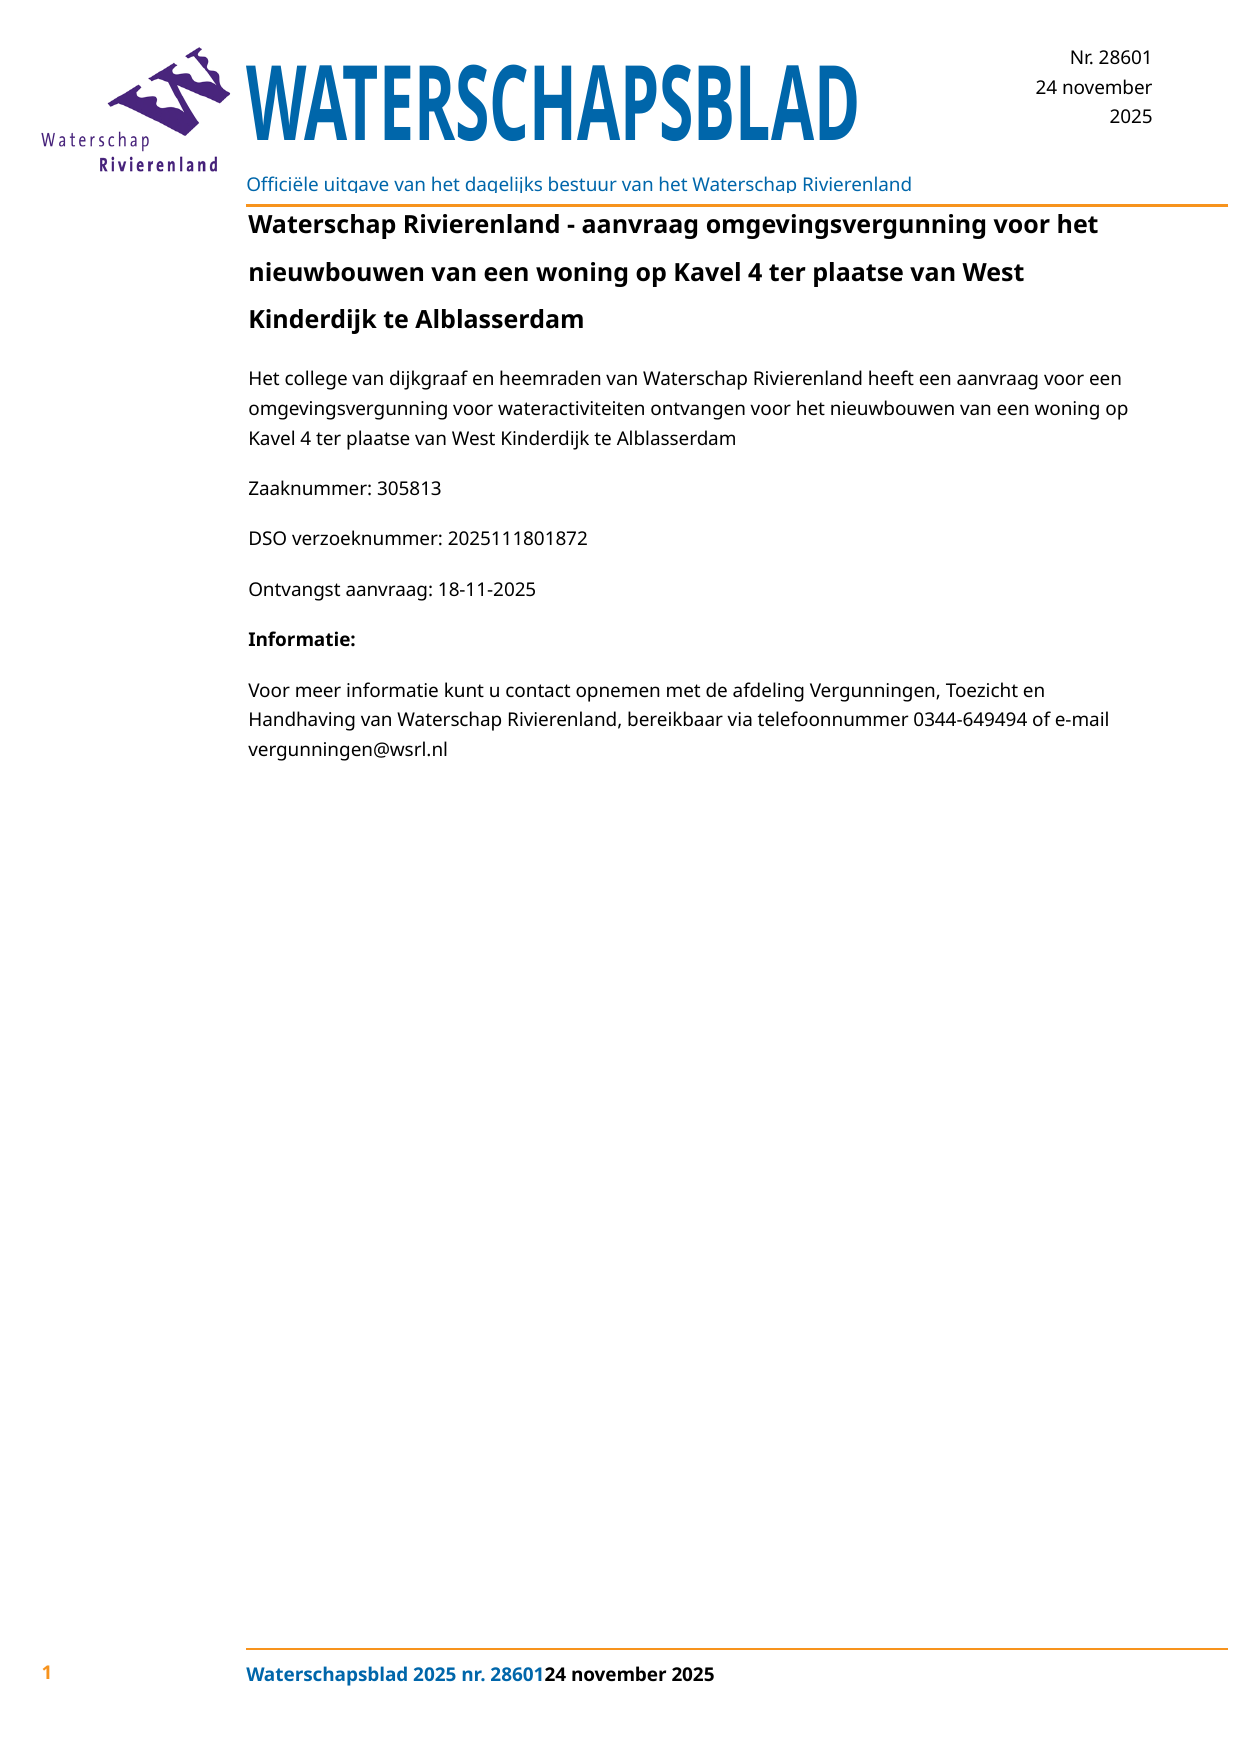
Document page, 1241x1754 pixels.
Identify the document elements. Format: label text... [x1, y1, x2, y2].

text DSO verzoeknummer: 2025111801872 [248, 526, 1152, 551]
text Het college van dijkgraaf en heemraden van Waterschap Rivierenland heeft een aanvraag voor een omgevingsvergunning voor wateractiviteiten ontvangen voor het nieuwbouwen van een woning op Kavel 4 ter plaatse van West Kinderdijk te Alblasserdam [248, 366, 1152, 450]
text Voor meer informatie kunt u contact opnemen met de afdeling Vergunningen, Toezicht en Handhaving van Waterschap Rivierenland, bereikbaar via telefoonnummer 0344-649494 of e-mail vergunningen@wsrl.nl [248, 677, 1152, 762]
text Informatie: [248, 626, 1152, 652]
text Zaaknummer: 305813 [248, 475, 1152, 501]
picture [41, 47, 231, 172]
text Waterschap Rivierenland - aanvraag omgevingsvergunning voor het nieuwbouwen van een woning op Kavel 4 ter plaatse van West Kinderdijk te Alblasserdam [248, 207, 1152, 336]
text Ontvangst aanvraag: 18-11-2025 [248, 576, 1152, 602]
